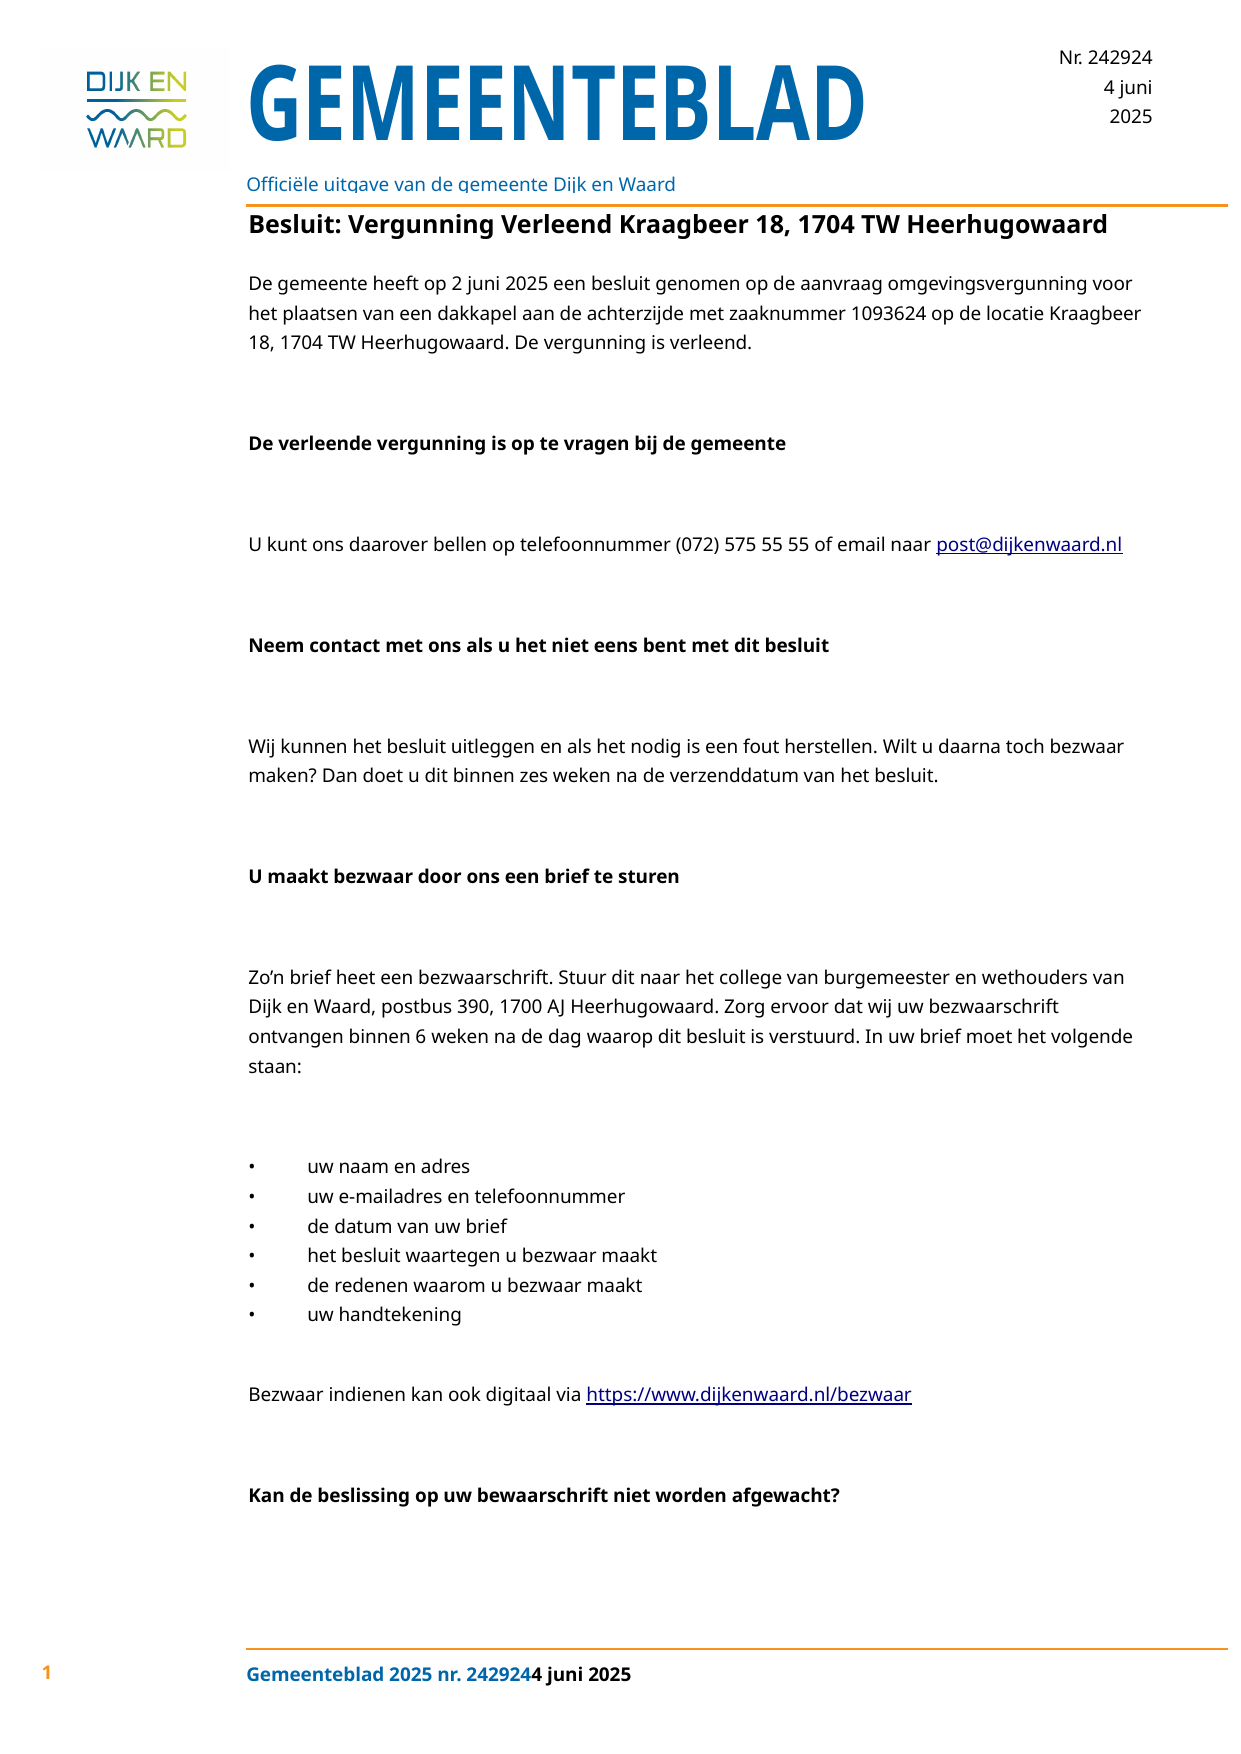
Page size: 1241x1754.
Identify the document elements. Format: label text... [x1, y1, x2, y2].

text Neem contact met ons als u het niet eens bent met dit besluit [248, 632, 1152, 658]
text Zo’n brief heet een bezwaarschrift. Stuur dit naar het college van burgemeester en wethouders van Dijk en Waard, postbus 390, 1700 AJ Heerhugowaard. Zorg ervoor dat wij uw bezwaarschrift ontvangen binnen 6 weken na de dag waarop dit besluit is verstuurd. In uw brief moet het volgende staan: [248, 964, 1152, 1078]
text Kan de beslissing op uw bewaarschrift niet worden afgewacht? [248, 1482, 1152, 1508]
text Besluit: Vergunning Verleend Kraagbeer 18, 1704 TW Heerhugowaard [248, 207, 1152, 241]
list de datum van uw brief [248, 1213, 1152, 1238]
text U kunt ons daarover bellen op telefoonnummer (072) 575 55 55 of email naar post@dijkenwaard.nl [248, 531, 1152, 557]
list het besluit waartegen u bezwaar maakt [248, 1242, 1152, 1268]
text De verleende vergunning is op te vragen bij de gemeente [248, 430, 1152, 456]
text Bezwaar indienen kan ook digitaal via https://www.dijkenwaard.nl/bezwaar [248, 1382, 1152, 1407]
list uw e-mailadres en telefoonnummer [248, 1183, 1152, 1209]
list de redenen waarom u bezwaar maakt [248, 1272, 1152, 1298]
list uw naam en adres [248, 1154, 1152, 1179]
text De gemeente heeft op 2 juni 2025 een besluit genomen op de aanvraag omgevingsvergunning voor het plaatsen van een dakkapel aan de achterzijde met zaaknummer 1093624 op de locatie Kraagbeer 18, 1704 TW Heerhugowaard. De vergunning is verleend. [248, 270, 1152, 355]
picture [41, 47, 231, 172]
list uw handtekening [248, 1302, 1152, 1327]
text U maakt bezwaar door ons een brief te sturen [248, 863, 1152, 889]
text Wij kunnen het besluit uitleggen en als het nodig is een fout herstellen. Wilt u daarna toch bezwaar maken? Dan doet u dit binnen zes weken na de verzenddatum van het besluit. [248, 733, 1152, 788]
